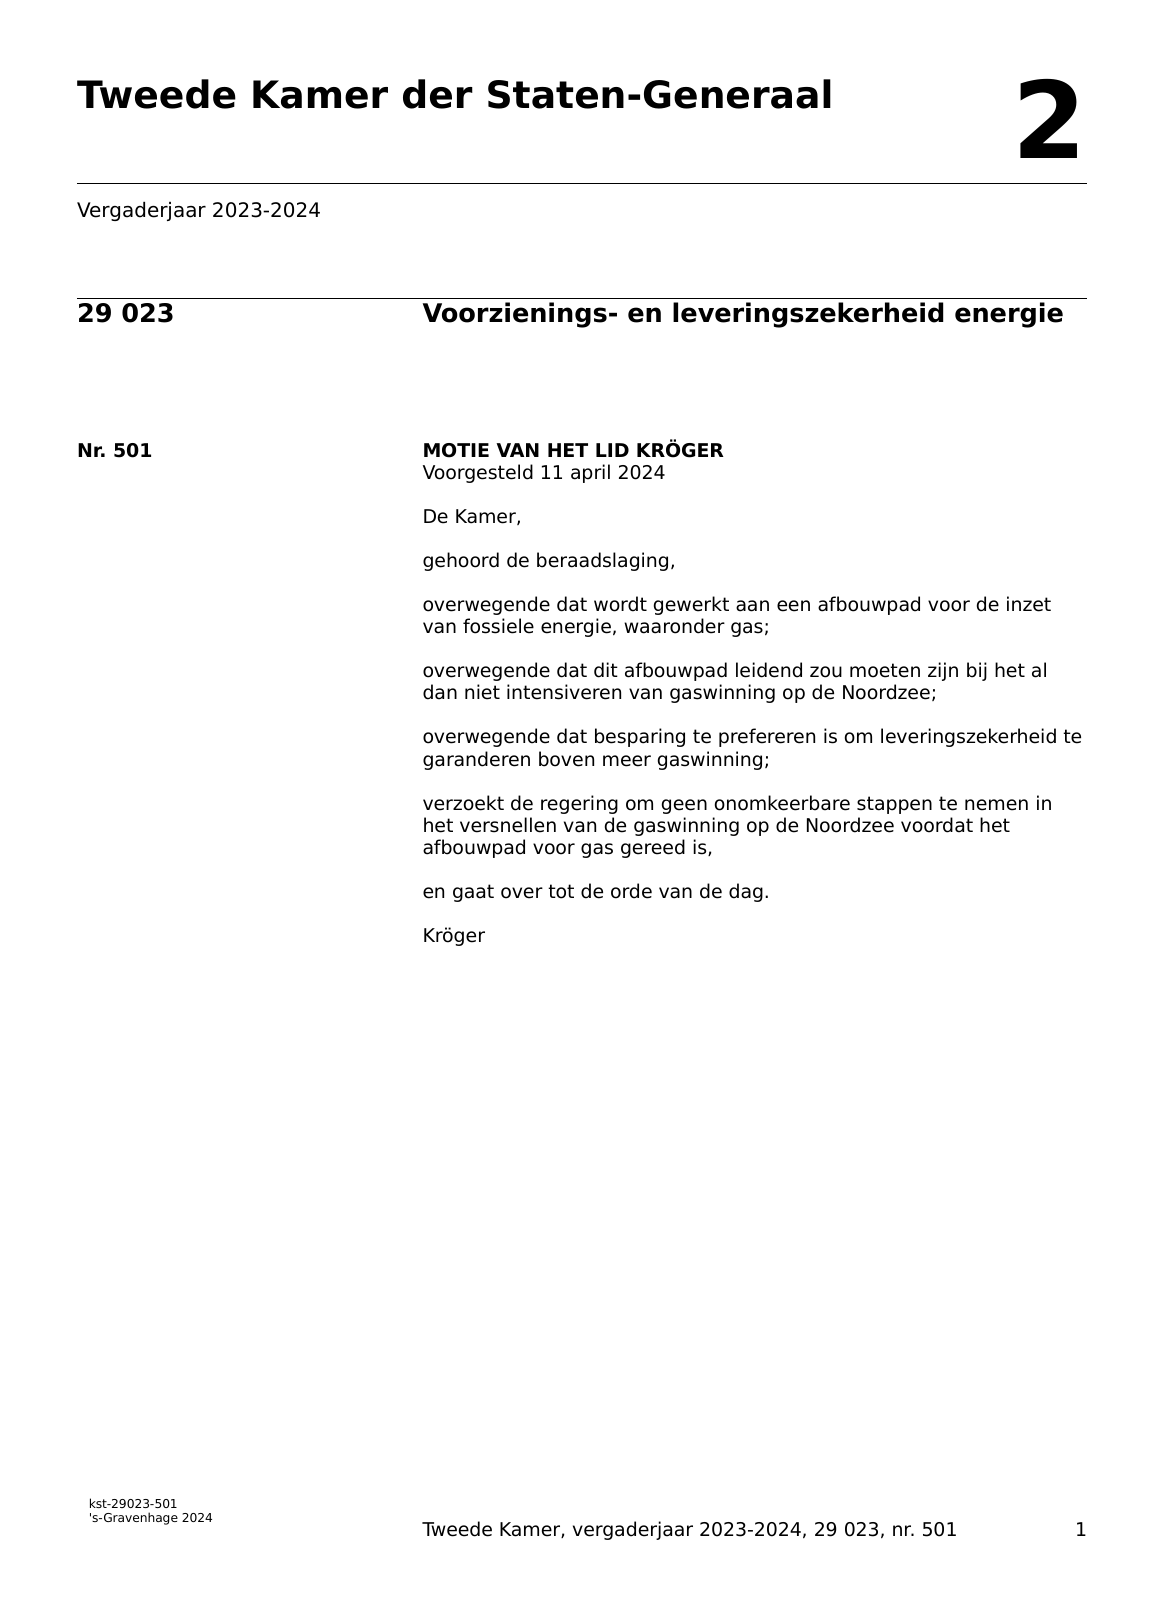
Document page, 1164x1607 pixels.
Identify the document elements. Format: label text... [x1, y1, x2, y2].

table_header 2 [886, 59, 1087, 183]
table_header Tweede Kamer der Staten-Generaal [77, 59, 886, 183]
table_cell Vergaderjaar 2023-2024 [77, 184, 1087, 298]
text Kröger [422, 925, 1087, 947]
text kst-29023-501 [88, 1497, 323, 1511]
text Voorgesteld 11 april 2024 [422, 462, 1087, 484]
text De Kamer, [422, 506, 1087, 528]
subtitle Nr. 501 MOTIE VAN HET LID KRÖGER [77, 440, 1087, 462]
text overwegende dat besparing te prefereren is om leveringszekerheid te garanderen boven meer gaswinning; [422, 726, 1087, 770]
subtitle 29 023 Voorzienings- en leveringszekerheid energie [77, 299, 1087, 329]
text overwegende dat wordt gewerkt aan een afbouwpad voor de inzet van fossiele energie, waaronder gas; [422, 594, 1087, 638]
text en gaat over tot de orde van de dag. [422, 881, 1087, 903]
text verzoekt de regering om geen onomkeerbare stappen te nemen in het versnellen van de gaswinning op de Noordzee voordat het afbouwpad voor gas gereed is, [422, 793, 1087, 858]
text gehoord de beraadslaging, [422, 550, 1087, 572]
text overwegende dat dit afbouwpad leidend zou moeten zijn bij het al dan niet intensiveren van gaswinning op de Noordzee; [422, 660, 1087, 704]
text 's-Gravenhage 2024 [88, 1511, 323, 1525]
